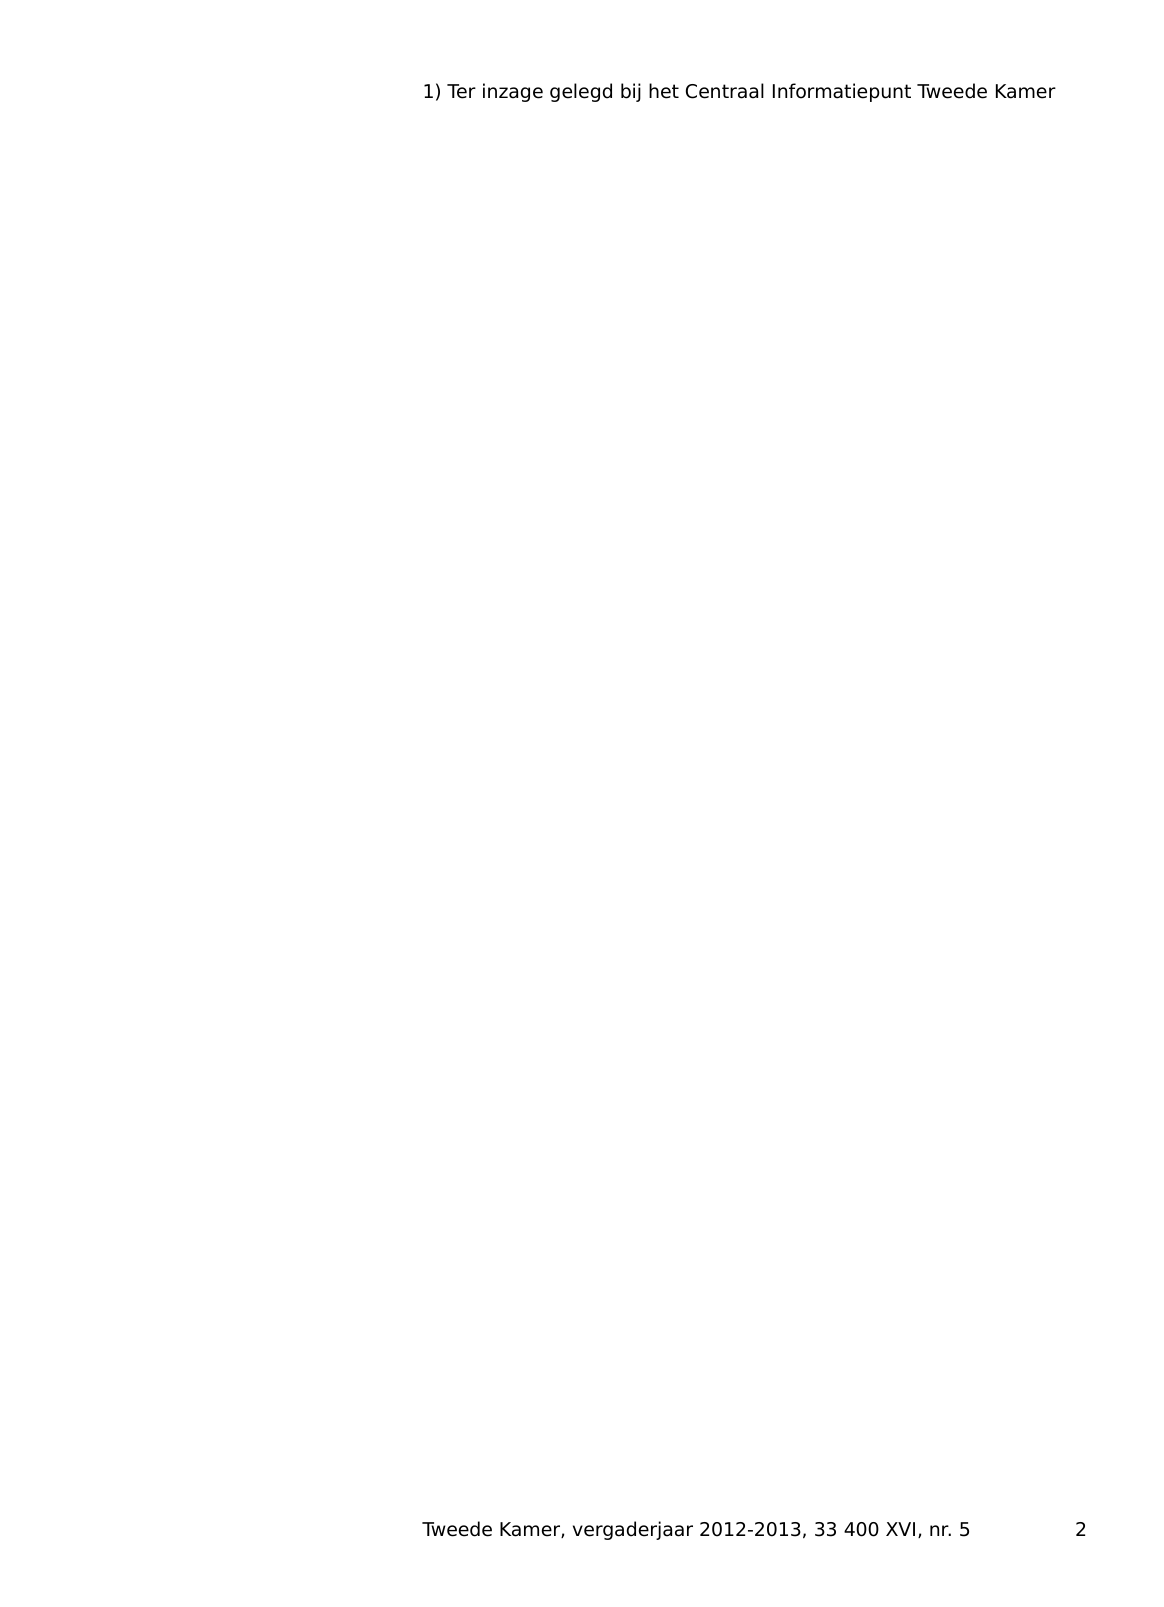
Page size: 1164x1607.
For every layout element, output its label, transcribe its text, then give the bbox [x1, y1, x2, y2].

text 1) Ter inzage gelegd bij het Centraal Informatiepunt Tweede Kamer [422, 81, 1087, 103]
